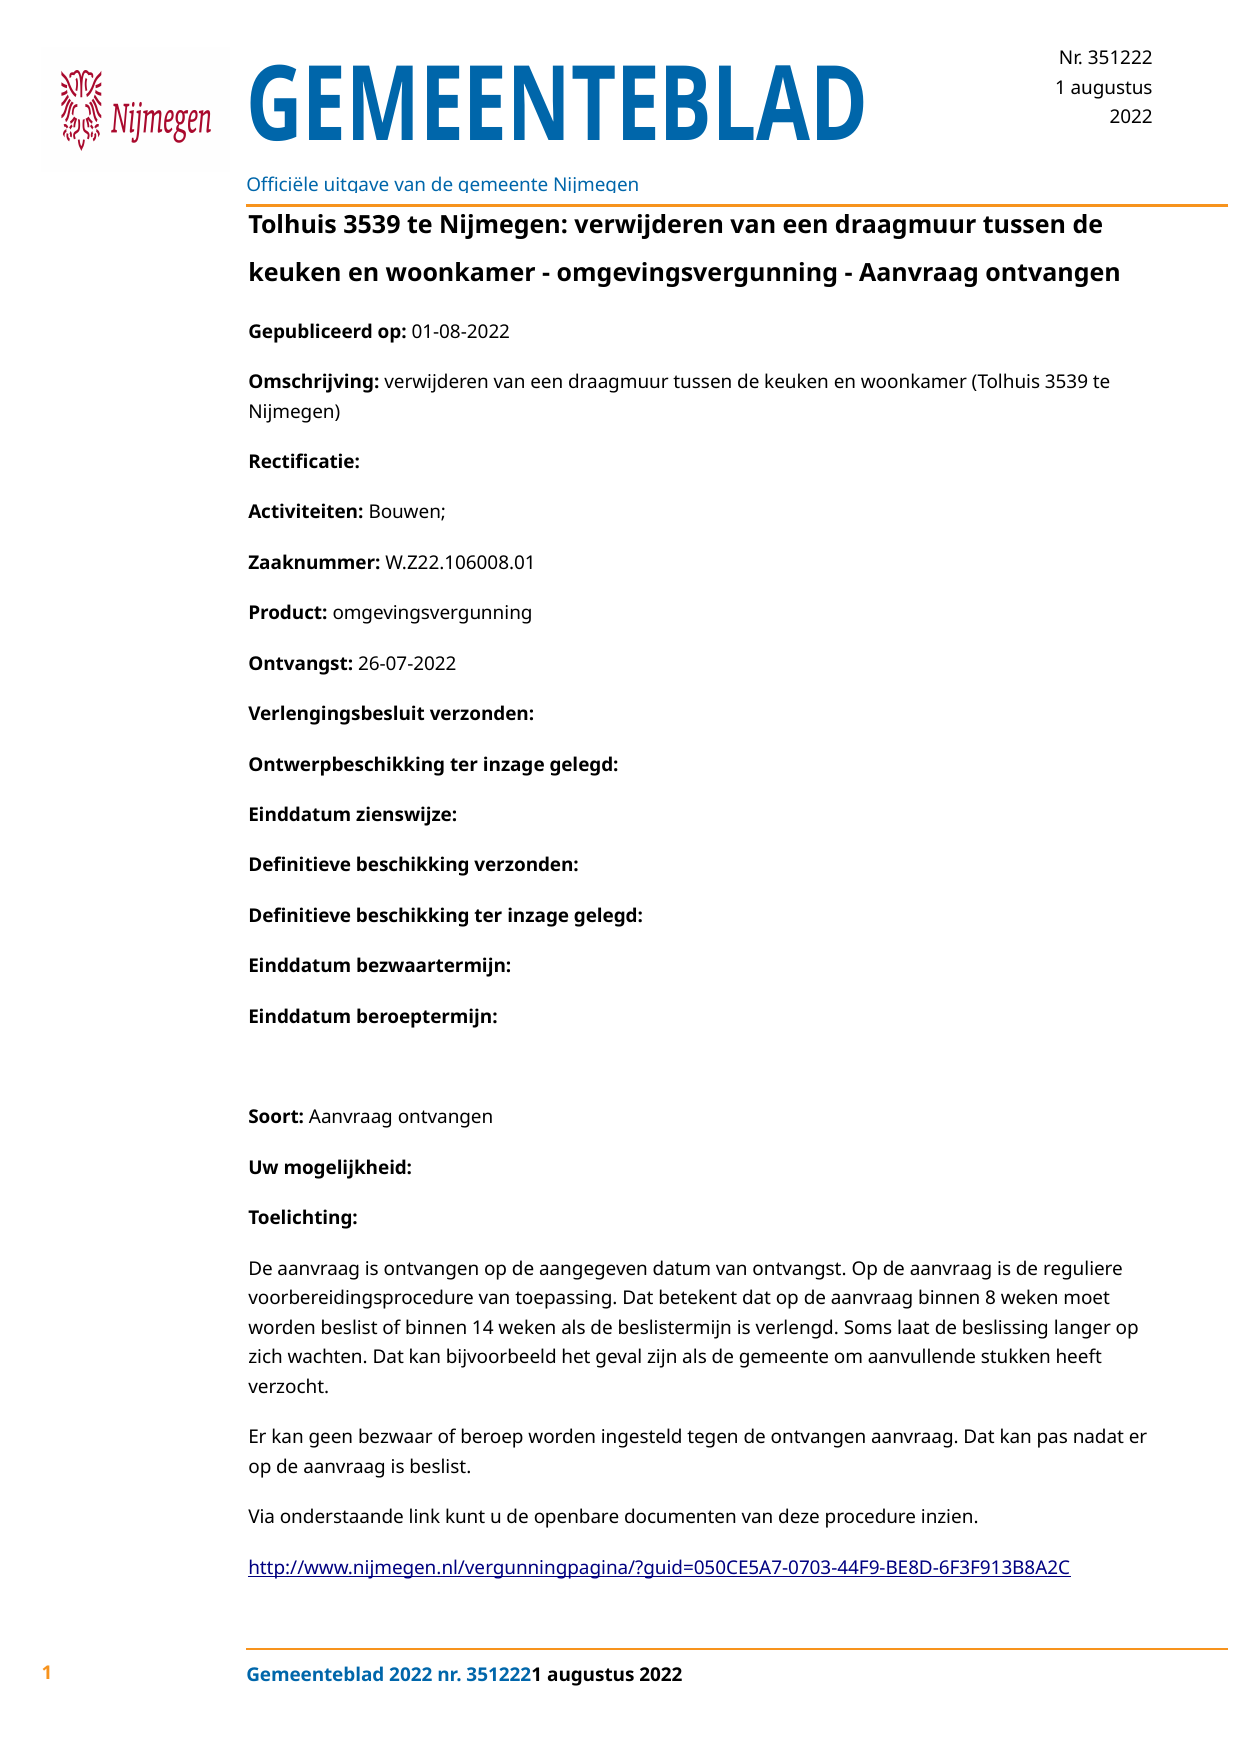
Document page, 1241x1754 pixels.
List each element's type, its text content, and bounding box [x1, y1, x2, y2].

text Omschrijving: verwijderen van een draagmuur tussen de keuken en woonkamer (Tolhuis 3539 te Nijmegen) [248, 368, 1152, 424]
text Rectificatie: [248, 448, 1152, 474]
text Soort: Aanvraag ontvangen [248, 1104, 1152, 1129]
text Toelichting: [248, 1204, 1152, 1230]
text De aanvraag is ontvangen op de aangegeven datum van ontvangst. Op de aanvraag is de reguliere voorbereidingsprocedure van toepassing. Dat betekent dat op de aanvraag binnen 8 weken moet worden beslist of binnen 14 weken als de beslistermijn is verlengd. Soms laat de beslissing langer op zich wachten. Dat kan bijvoorbeeld het geval zijn als de gemeente om aanvullende stukken heeft verzocht. [248, 1255, 1152, 1399]
text Ontvangst: 26-07-2022 [248, 650, 1152, 676]
text Verlengingsbesluit verzonden: [248, 700, 1152, 726]
text Tolhuis 3539 te Nijmegen: verwijderen van een draagmuur tussen de keuken en woonkamer - omgevingsvergunning - Aanvraag ontvangen [248, 207, 1152, 288]
text Er kan geen bezwaar of beroep worden ingesteld tegen de ontvangen aanvraag. Dat kan pas nadat er op de aanvraag is beslist. [248, 1424, 1152, 1479]
text Einddatum bezwaartermijn: [248, 952, 1152, 978]
text Einddatum beroeptermijn: [248, 1003, 1152, 1029]
text Gepubliceerd op: 01-08-2022 [248, 318, 1152, 344]
text Via onderstaande link kunt u de openbare documenten van deze procedure inzien. [248, 1504, 1152, 1529]
text Einddatum zienswijze: [248, 801, 1152, 827]
text Zaaknummer: W.Z22.106008.01 [248, 549, 1152, 575]
text Uw mogelijkheid: [248, 1154, 1152, 1180]
text Activiteiten: Bouwen; [248, 499, 1152, 524]
text Definitieve beschikking ter inzage gelegd: [248, 902, 1152, 928]
picture [41, 47, 231, 172]
text http://www.nijmegen.nl/vergunningpagina/?guid=050CE5A7-0703-44F9-BE8D-6F3F913B8A2C [248, 1554, 1152, 1580]
text Ontwerpbeschikking ter inzage gelegd: [248, 751, 1152, 777]
text Definitieve beschikking verzonden: [248, 852, 1152, 877]
text Product: omgevingsvergunning [248, 599, 1152, 625]
